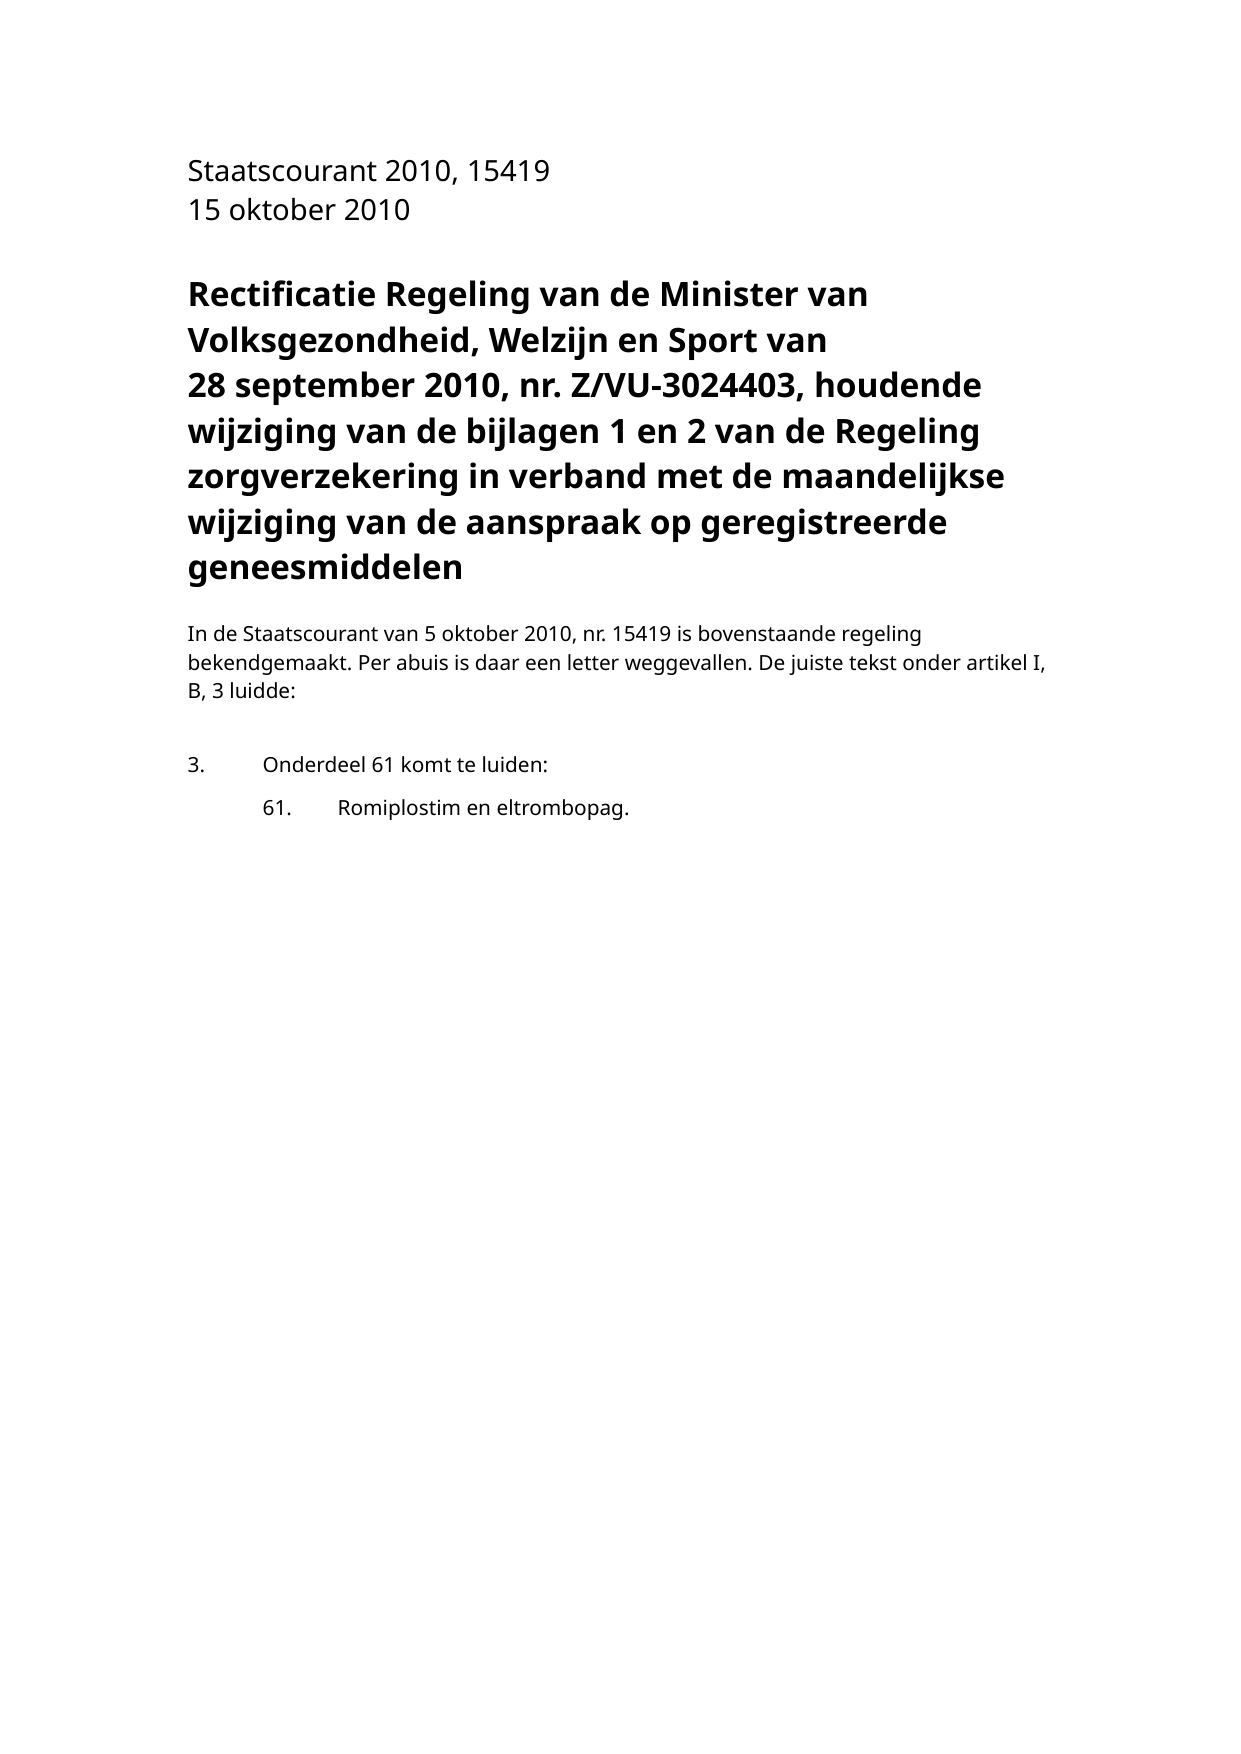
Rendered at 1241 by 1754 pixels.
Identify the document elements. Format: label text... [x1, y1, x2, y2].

list Romiplostim en eltrombopag. [262, 793, 1053, 822]
subtitle Rectificatie Regeling van de Minister van Volksgezondheid, Welzijn en Sport van 28 september 2010, nr. Z/VU-3024403, houdende wijziging van de bijlagen 1 en 2 van de Regeling zorgverzekering in verband met de maandelijkse wijziging van de aanspraak op geregistreerde geneesmiddelen [187, 271, 1053, 589]
text Staatscourant 2010, 15419 [187, 150, 1053, 190]
text In de Staatscourant van 5 oktober 2010, nr. 15419 is bovenstaande regeling bekendgemaakt. Per abuis is daar een letter weggevallen. De juiste tekst onder artikel I, B, 3 luidde: [187, 619, 1053, 705]
list Onderdeel 61 komt te luiden: [187, 750, 1053, 778]
text 15 oktober 2010 [187, 190, 1053, 229]
